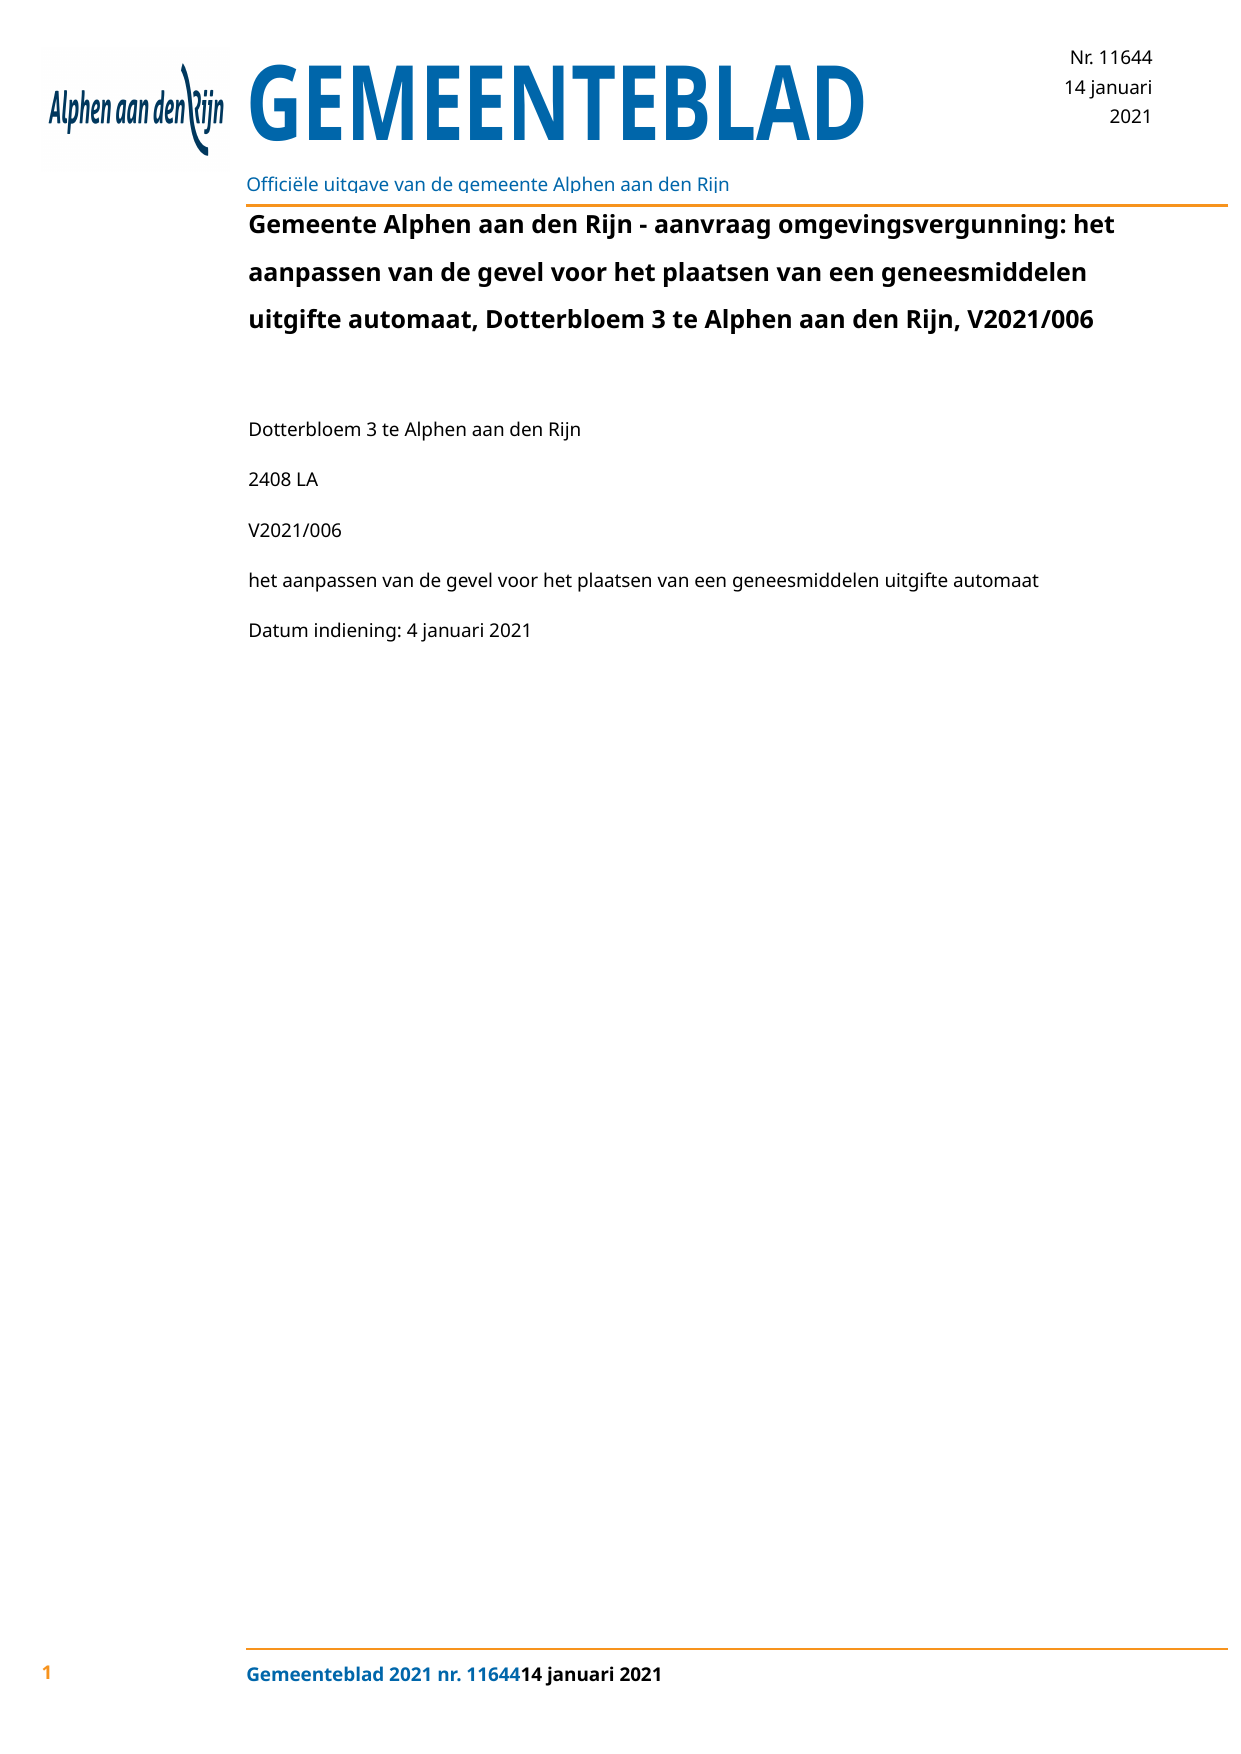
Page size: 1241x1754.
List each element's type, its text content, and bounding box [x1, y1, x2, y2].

text 2408 LA [248, 466, 1152, 492]
text Dotterbloem 3 te Alphen aan den Rijn [248, 416, 1152, 442]
text het aanpassen van de gevel voor het plaatsen van een geneesmiddelen uitgifte automaat [248, 567, 1152, 593]
text Gemeente Alphen aan den Rijn - aanvraag omgevingsvergunning: het aanpassen van de gevel voor het plaatsen van een geneesmiddelen uitgifte automaat, Dotterbloem 3 te Alphen aan den Rijn, V2021/006 [248, 207, 1152, 336]
text V2021/006 [248, 517, 1152, 542]
picture [41, 47, 231, 172]
text Datum indiening: 4 januari 2021 [248, 618, 1152, 643]
